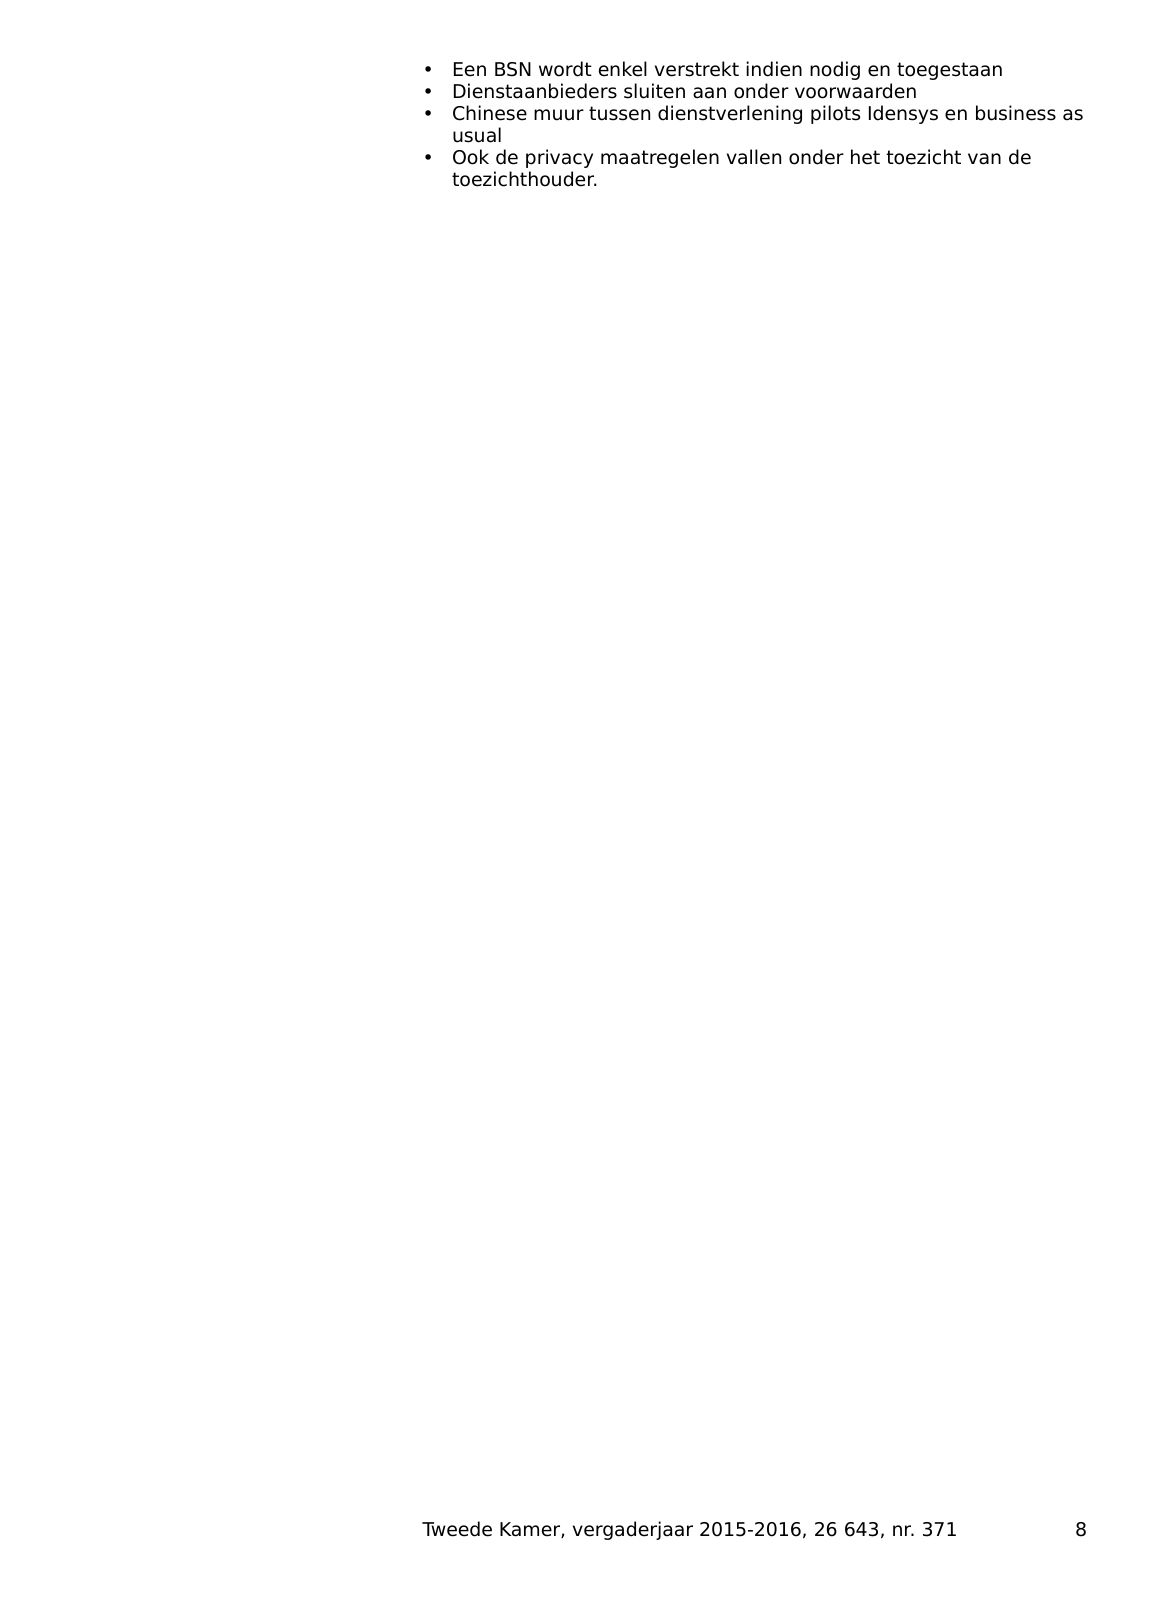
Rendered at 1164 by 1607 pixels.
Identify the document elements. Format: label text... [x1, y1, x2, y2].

text • Een BSN wordt enkel verstrekt indien nodig en toegestaan [422, 59, 1087, 81]
text • Ook de privacy maatregelen vallen onder het toezicht van de toezichthouder. [422, 147, 1087, 191]
text • Dienstaanbieders sluiten aan onder voorwaarden [422, 81, 1087, 103]
text • Chinese muur tussen dienstverlening pilots Idensys en business as usual [422, 103, 1087, 147]
